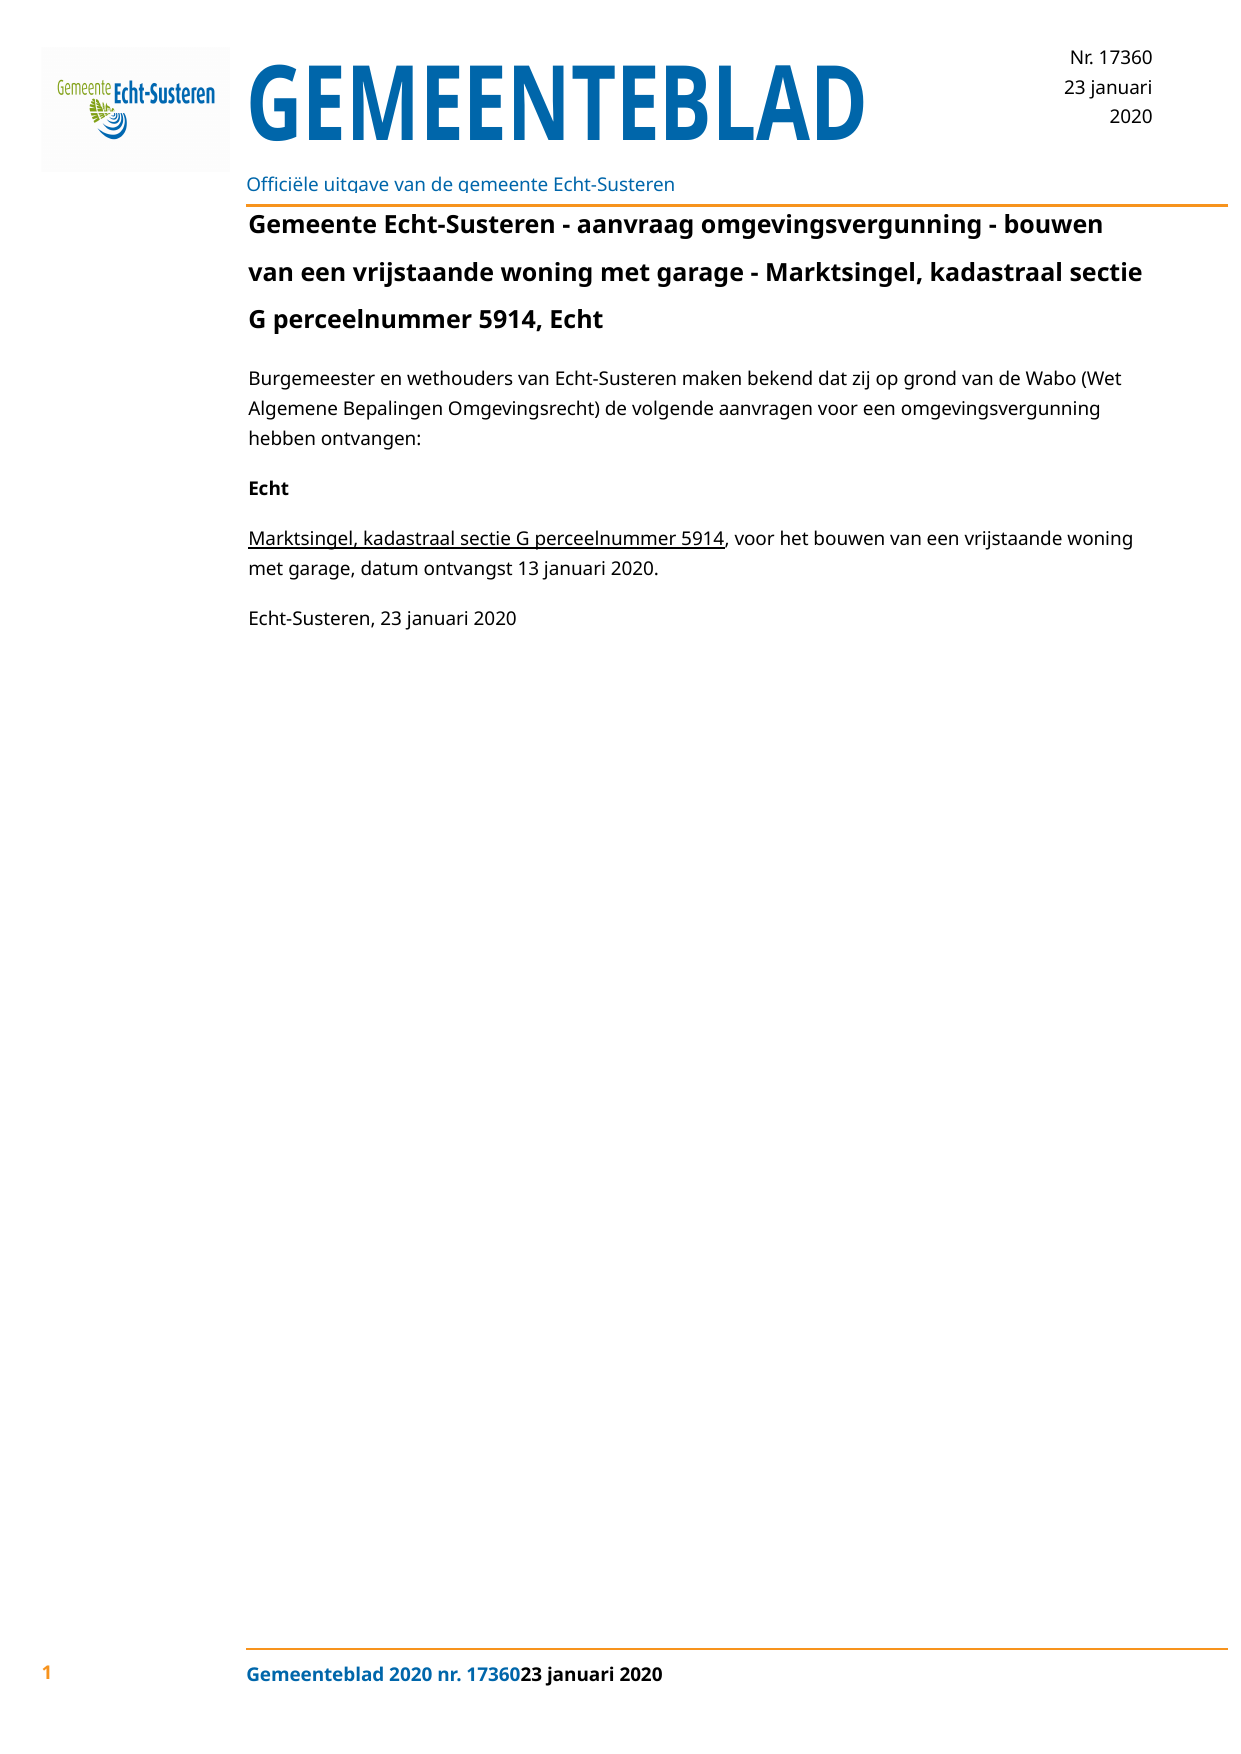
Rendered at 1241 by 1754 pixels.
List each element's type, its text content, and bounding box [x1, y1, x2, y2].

text Gemeente Echt-Susteren - aanvraag omgevingsvergunning - bouwen van een vrijstaande woning met garage - Marktsingel, kadastraal sectie G perceelnummer 5914, Echt [248, 207, 1152, 336]
text Burgemeester en wethouders van Echt-Susteren maken bekend dat zij op grond van de Wabo (Wet Algemene Bepalingen Omgevingsrecht) de volgende aanvragen voor een omgevingsvergunning hebben ontvangen: [248, 366, 1152, 450]
text Echt-Susteren, 23 januari 2020 [248, 606, 1152, 631]
picture [41, 47, 231, 172]
text Marktsingel, kadastraal sectie G perceelnummer 5914, voor het bouwen van een vrijstaande woning met garage, datum ontvangst 13 januari 2020. [248, 526, 1152, 581]
text Echt [248, 475, 1152, 501]
